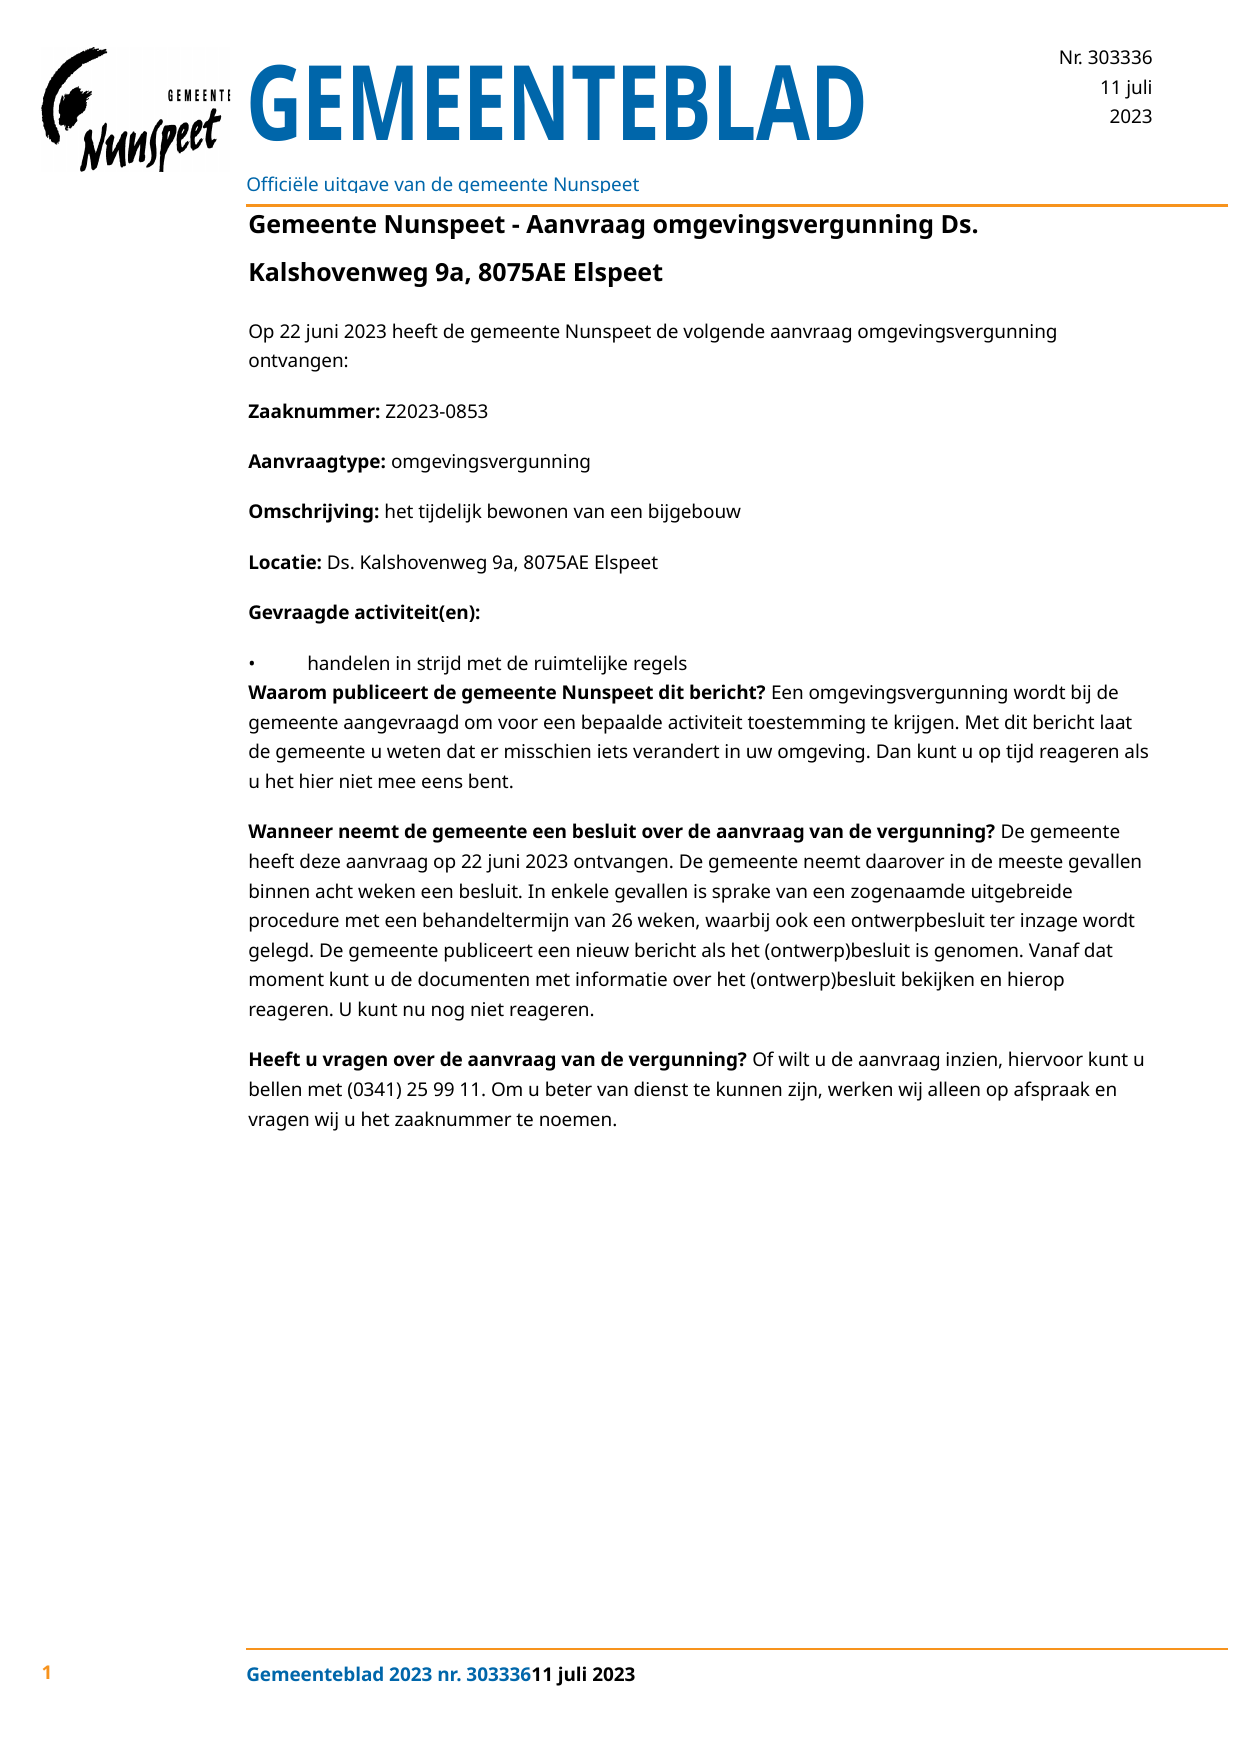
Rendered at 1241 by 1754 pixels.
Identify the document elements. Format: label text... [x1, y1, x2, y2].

text Heeft u vragen over de aanvraag van de vergunning? Of wilt u de aanvraag inzien, hiervoor kunt u bellen met (0341) 25 99 11. Om u beter van dienst te kunnen zijn, werken wij alleen op afspraak en vragen wij u het zaaknummer te noemen. [248, 1047, 1152, 1132]
text Locatie: Ds. Kalshovenweg 9a, 8075AE Elspeet [248, 549, 1152, 575]
text Op 22 juni 2023 heeft de gemeente Nunspeet de volgende aanvraag omgevingsvergunning ontvangen: [248, 318, 1152, 373]
picture [41, 47, 231, 172]
text Omschrijving: het tijdelijk bewonen van een bijgebouw [248, 499, 1152, 524]
text Gemeente Nunspeet - Aanvraag omgevingsvergunning Ds. Kalshovenweg 9a, 8075AE Elspeet [248, 207, 1152, 288]
text Wanneer neemt de gemeente een besluit over de aanvraag van de vergunning? De gemeente heeft deze aanvraag op 22 juni 2023 ontvangen. De gemeente neemt daarover in de meeste gevallen binnen acht weken een besluit. In enkele gevallen is sprake van een zogenaamde uitgebreide procedure met een behandeltermijn van 26 weken, waarbij ook een ontwerpbesluit ter inzage wordt gelegd. De gemeente publiceert een nieuw bericht als het (ontwerp)besluit is genomen. Vanaf dat moment kunt u de documenten met informatie over het (ontwerp)besluit bekijken en hierop reageren. U kunt nu nog niet reageren. [248, 819, 1152, 1022]
text Aanvraagtype: omgevingsvergunning [248, 448, 1152, 474]
text Zaaknummer: Z2023-0853 [248, 398, 1152, 424]
text Gevraagde activiteit(en): [248, 599, 1152, 625]
text Waarom publiceert de gemeente Nunspeet dit bericht? Een omgevingsvergunning wordt bij de gemeente aangevraagd om voor een bepaalde activiteit toestemming te krijgen. Met dit bericht laat de gemeente u weten dat er misschien iets verandert in uw omgeving. Dan kunt u op tijd reageren als u het hier niet mee eens bent. [248, 679, 1152, 794]
list handelen in strijd met de ruimtelijke regels [248, 650, 1152, 676]
